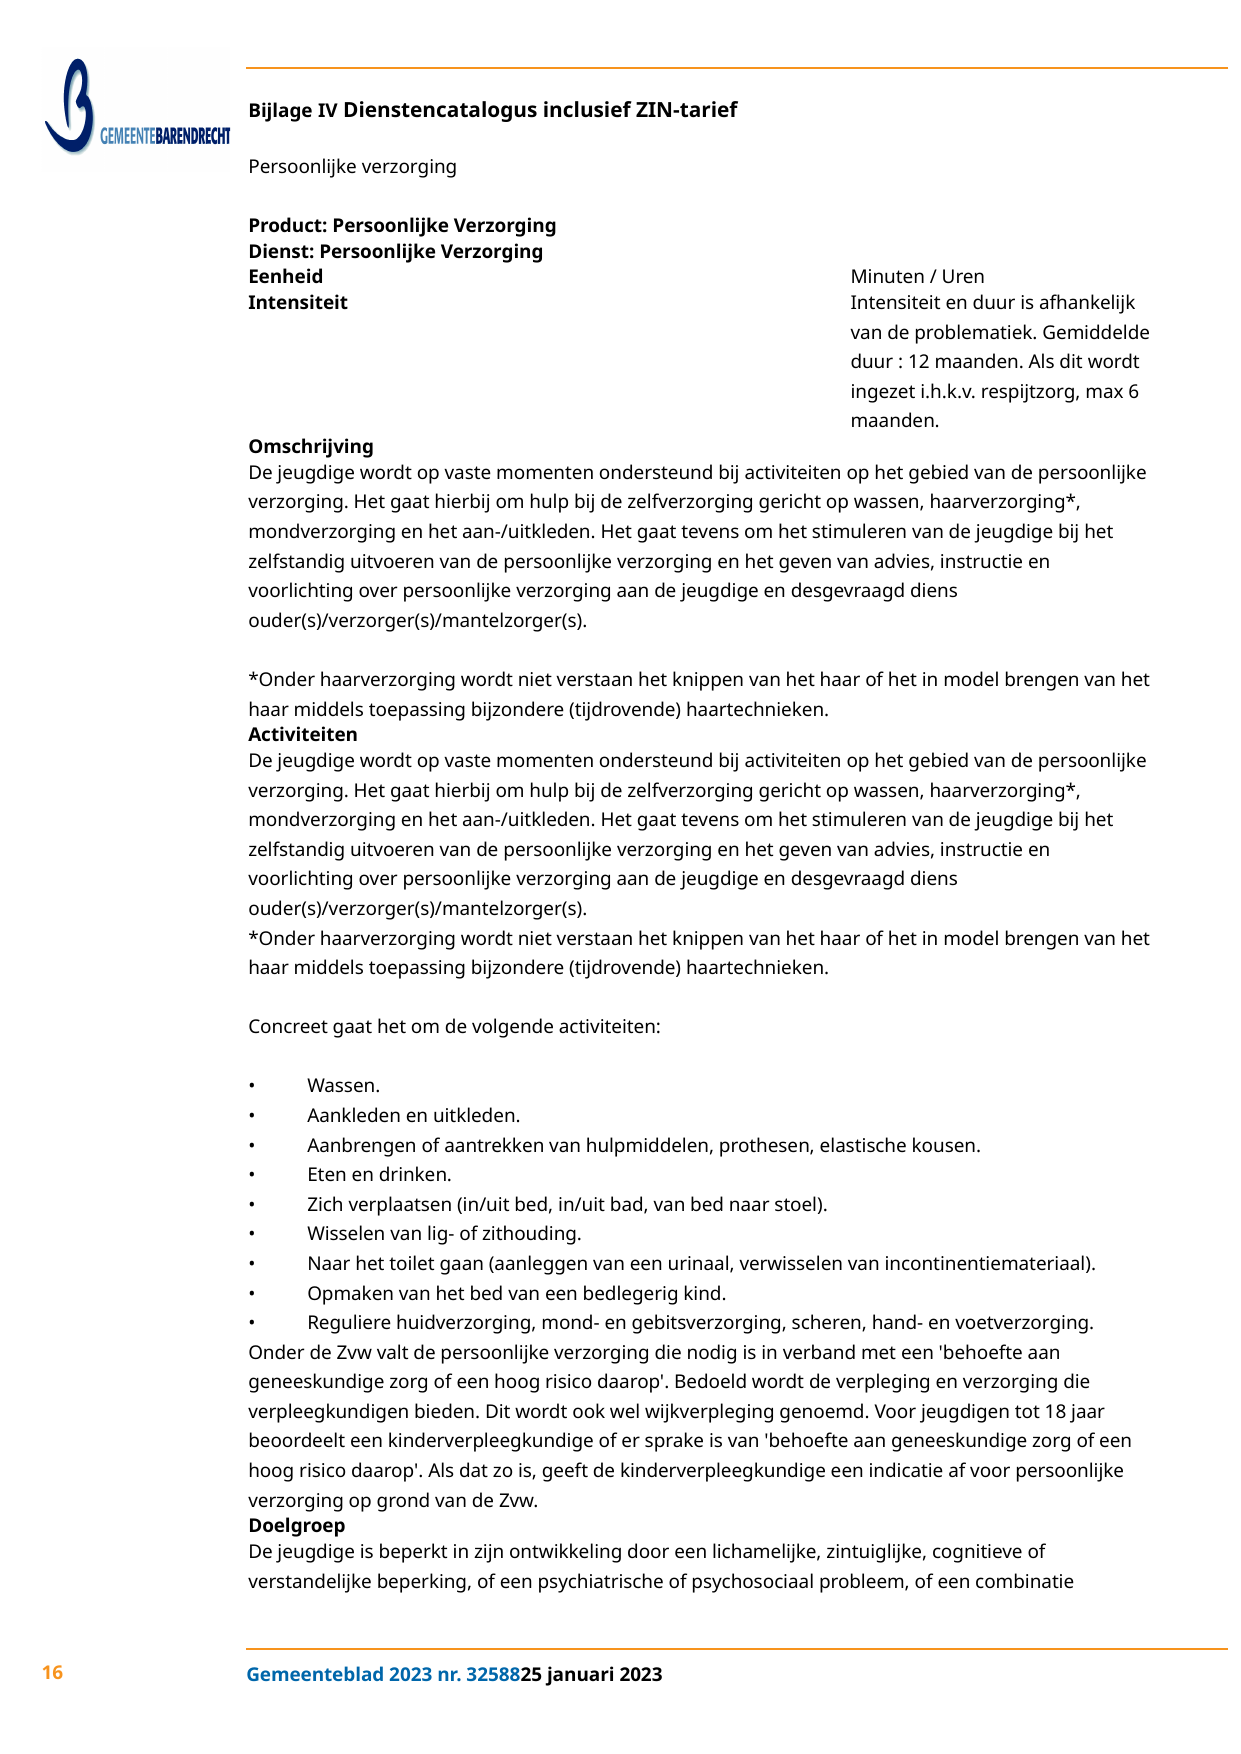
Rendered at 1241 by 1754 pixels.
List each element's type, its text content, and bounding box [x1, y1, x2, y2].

text Bijlage IV Dienstencatalogus inclusief ZIN-tarief [248, 95, 1152, 123]
table_cell Intensiteit [248, 289, 850, 433]
table_cell De jeugdige is beperkt in zijn ontwikkeling door een lichamelijke, zintuiglijke, cognitieve of verstandelijke beperking, of een psychiatrische of psychosociaal probleem, of een combinatie [248, 1538, 1152, 1594]
table_header Product: Persoonlijke Verzorging [248, 212, 1152, 238]
table_cell Minuten / Uren [850, 264, 1152, 289]
table_cell Doelgroep [248, 1513, 1152, 1538]
table_cell Activiteiten [248, 722, 1152, 747]
picture [41, 47, 231, 172]
text Persoonlijke verzorging [248, 153, 1152, 179]
table_cell Dienst: Persoonlijke Verzorging [248, 238, 1152, 264]
table_cell De jeugdige wordt op vaste momenten ondersteund bij activiteiten op het gebied van de persoonlijke verzorging. Het gaat hierbij om hulp bij de zelfverzorging gericht op wassen, haarverzorging*, mondverzorging en het aan-/uitkleden. Het gaat tevens om het stimuleren van de jeugdige bij het zelfstandig uitvoeren van de persoonlijke verzorging en het geven van advies, instructie en voorlichting over persoonlijke verzorging aan de jeugdige en desgevraagd diens ouder(s)/verzorger(s)/mantelzorger(s). *Onder haarverzorging wordt niet verstaan het knippen van het haar of het in model brengen van het haar middels toepassing bijzondere (tijdrovende) haartechnieken. Concreet gaat het om de volgende activiteiten: Wassen. Aankleden en uitkleden. Aanbrengen of aantrekken van hulpmiddelen, prothesen, elastische kousen. Eten en drinken. Zich verplaatsen (in/uit bed, in/uit bad, van bed naar stoel). Wisselen van lig- of zithouding. Naar het toilet gaan (aanleggen van een urinaal, verwisselen van incontinentiemateriaal). Opmaken van het bed van een bedlegerig kind. Reguliere huidverzorging, mond- en gebitsverzorging, scheren, hand- en voetverzorging. Onder de Zvw valt de persoonlijke verzorging die nodig is in verband met een 'behoefte aan geneeskundige zorg of een hoog risico daarop'. Bedoeld wordt de verpleging en verzorging die verpleegkundigen bieden. Dit wordt ook wel wijkverpleging genoemd. Voor jeugdigen tot 18 jaar beoordeelt een kinderverpleegkundige of er sprake is van 'behoefte aan geneeskundige zorg of een hoog risico daarop'. Als dat zo is, geeft de kinderverpleegkundige een indicatie af voor persoonlijke verzorging op grond van de Zvw. [248, 747, 1152, 1513]
table_cell Omschrijving [248, 434, 1152, 459]
table_cell Intensiteit en duur is afhankelijk van de problematiek. Gemiddelde duur : 12 maanden. Als dit wordt ingezet i.h.k.v. respijtzorg, max 6 maanden. [850, 289, 1152, 433]
table_cell De jeugdige wordt op vaste momenten ondersteund bij activiteiten op het gebied van de persoonlijke verzorging. Het gaat hierbij om hulp bij de zelfverzorging gericht op wassen, haarverzorging*, mondverzorging en het aan-/uitkleden. Het gaat tevens om het stimuleren van de jeugdige bij het zelfstandig uitvoeren van de persoonlijke verzorging en het geven van advies, instructie en voorlichting over persoonlijke verzorging aan de jeugdige en desgevraagd diens ouder(s)/verzorger(s)/mantelzorger(s). *Onder haarverzorging wordt niet verstaan het knippen van het haar of het in model brengen van het haar middels toepassing bijzondere (tijdrovende) haartechnieken. [248, 459, 1152, 722]
table_cell Eenheid [248, 264, 850, 289]
